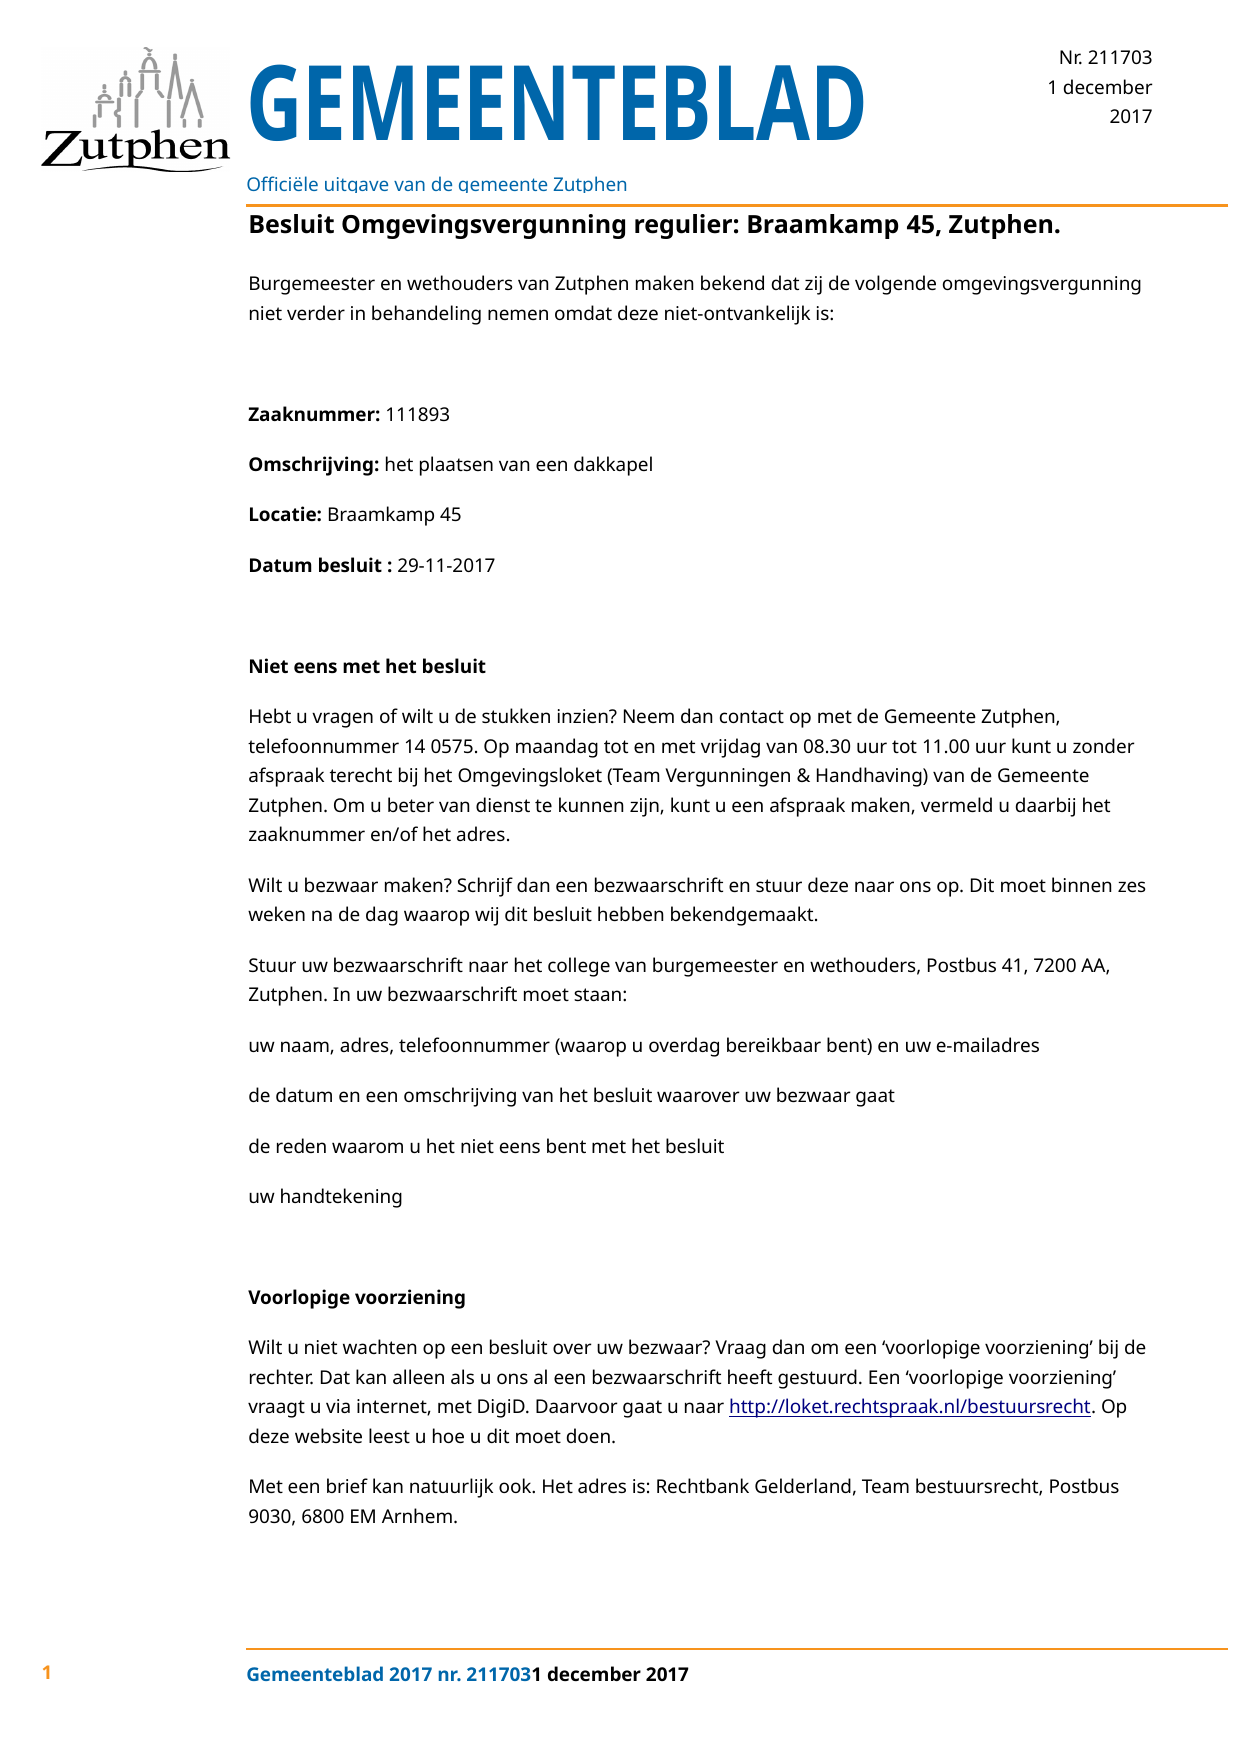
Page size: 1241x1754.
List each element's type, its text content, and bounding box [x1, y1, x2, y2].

text Burgemeester en wethouders van Zutphen maken bekend dat zij de volgende omgevingsvergunning niet verder in behandeling nemen omdat deze niet-ontvankelijk is: [248, 270, 1152, 326]
text Stuur uw bezwaarschrift naar het college van burgemeester en wethouders, Postbus 41, 7200 AA, Zutphen. In uw bezwaarschrift moet staan: [248, 952, 1152, 1007]
picture [41, 47, 231, 172]
text Wilt u niet wachten op een besluit over uw bezwaar? Vraag dan om een ‘voorlopige voorziening’ bij de rechter. Dat kan alleen als u ons al een bezwaarschrift heeft gestuurd. Een ‘voorlopige voorziening’ vraagt u via internet, met DigiD. Daarvoor gaat u naar http://loket.rechtspraak.nl/bestuursrecht. Op deze website leest u hoe u dit moet doen. [248, 1334, 1152, 1449]
text Locatie: Braamkamp 45 [248, 502, 1152, 527]
text Met een brief kan natuurlijk ook. Het adres is: Rechtbank Gelderland, Team bestuursrecht, Postbus 9030, 6800 EM Arnhem. [248, 1474, 1152, 1529]
text uw naam, adres, telefoonnummer (waarop u overdag bereikbaar bent) en uw e-mailadres [248, 1032, 1152, 1058]
text Zaaknummer: 111893 [248, 401, 1152, 426]
text Niet eens met het besluit [248, 653, 1152, 678]
text de datum en een omschrijving van het besluit waarover uw bezwaar gaat [248, 1082, 1152, 1108]
text Omschrijving: het plaatsen van een dakkapel [248, 451, 1152, 477]
text Hebt u vragen of wilt u de stukken inzien? Neem dan contact op met de Gemeente Zutphen, telefoonnummer 14 0575. Op maandag tot en met vrijdag van 08.30 uur tot 11.00 uur kunt u zonder afspraak terecht bij het Omgevingsloket (Team Vergunningen & Handhaving) van de Gemeente Zutphen. Om u beter van dienst te kunnen zijn, kunt u een afspraak maken, vermeld u daarbij het zaaknummer en/of het adres. [248, 703, 1152, 847]
text Datum besluit : 29-11-2017 [248, 552, 1152, 578]
text Besluit Omgevingsvergunning regulier: Braamkamp 45, Zutphen. [248, 207, 1152, 241]
text Wilt u bezwaar maken? Schrijf dan een bezwaarschrift en stuur deze naar ons op. Dit moet binnen zes weken na de dag waarop wij dit besluit hebben bekendgemaakt. [248, 872, 1152, 927]
text uw handtekening [248, 1183, 1152, 1209]
text de reden waarom u het niet eens bent met het besluit [248, 1133, 1152, 1158]
text Voorlopige voorziening [248, 1284, 1152, 1310]
